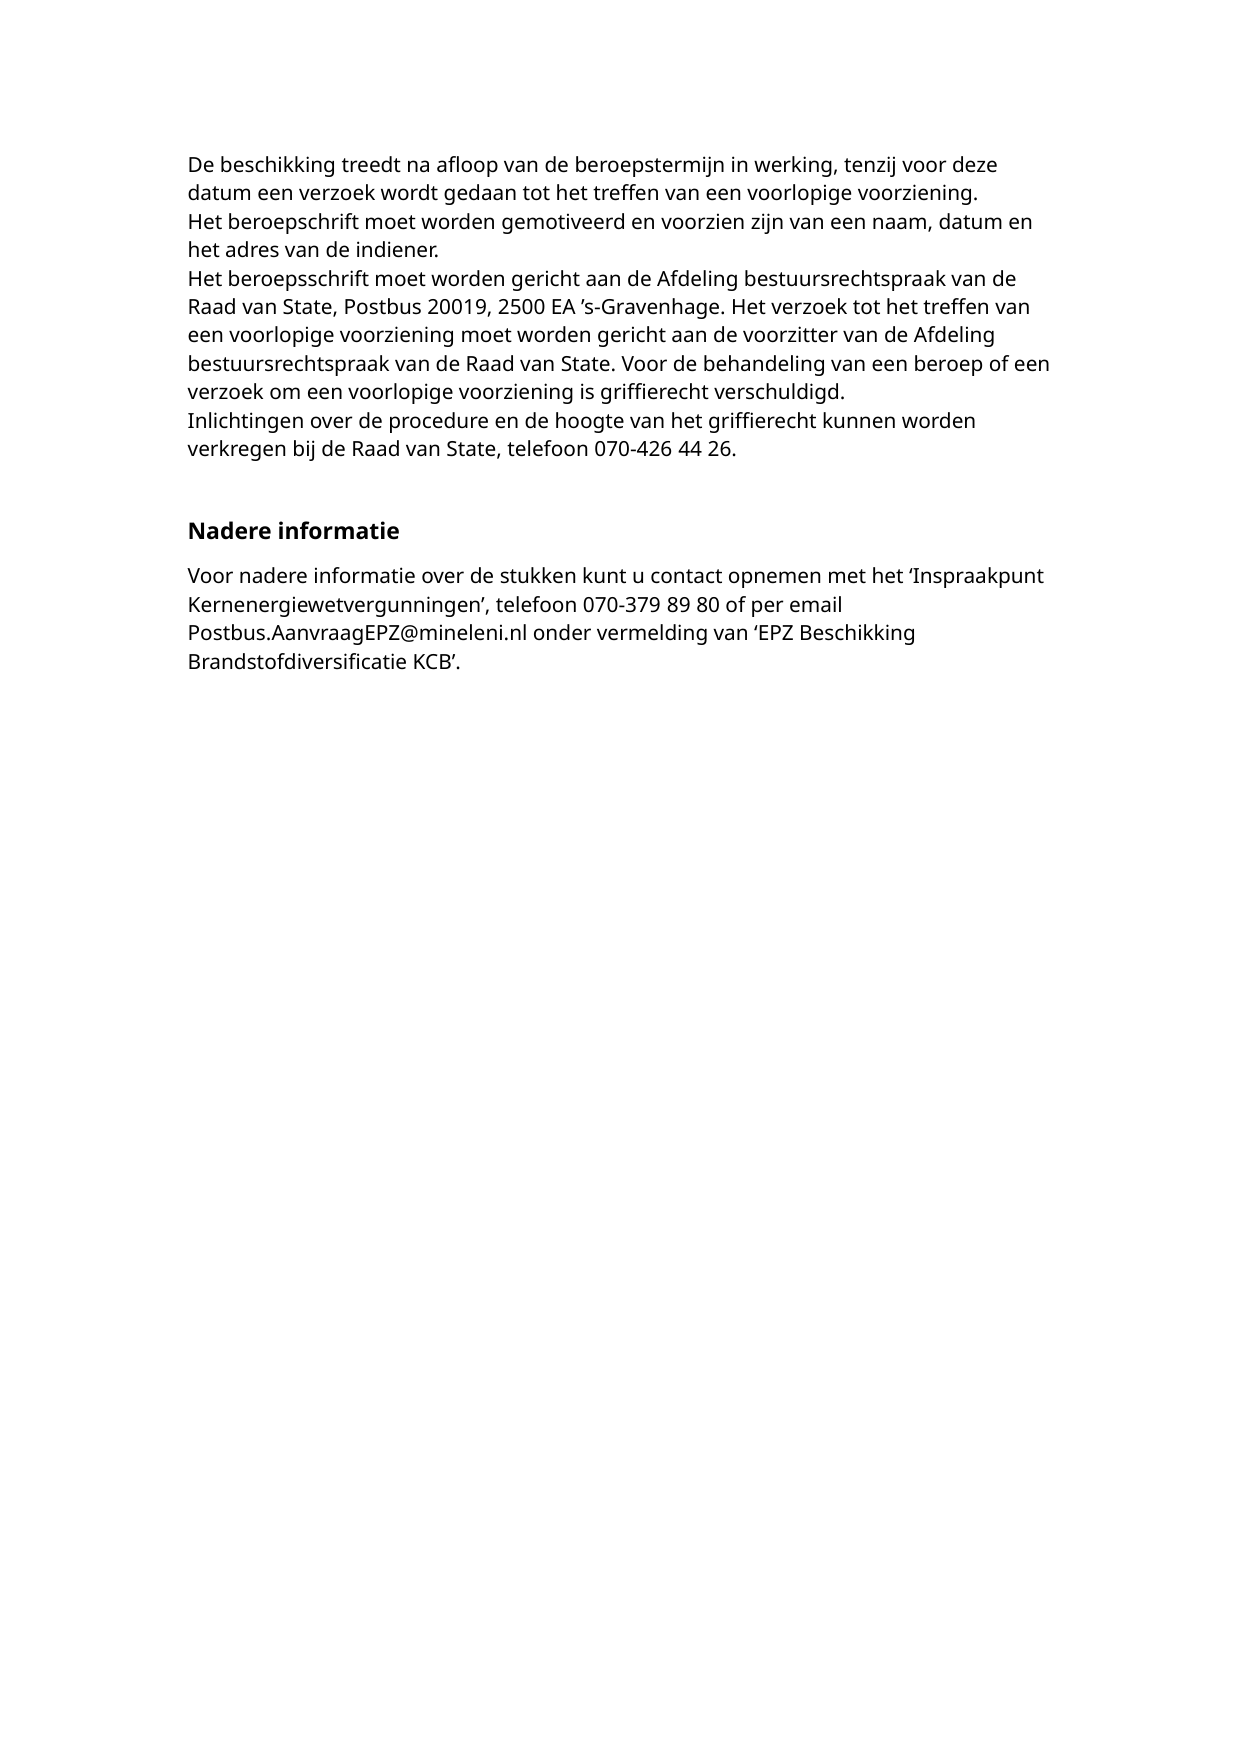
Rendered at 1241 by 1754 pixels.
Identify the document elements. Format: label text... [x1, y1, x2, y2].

subtitle Nadere informatie [187, 515, 1053, 547]
text Voor nadere informatie over de stukken kunt u contact opnemen met het ‘Inspraakpunt Kernenergiewetvergunningen’, telefoon 070-379 89 80 of per email Postbus.AanvraagEPZ@mineleni.nl onder vermelding van ‘EPZ Beschikking Brandstofdiversificatie KCB’. [187, 562, 1053, 675]
text Inlichtingen over de procedure en de hoogte van het griffierecht kunnen worden verkregen bij de Raad van State, telefoon 070-426 44 26. [187, 406, 1053, 463]
text Het beroepschrift moet worden gemotiveerd en voorzien zijn van een naam, datum en het adres van de indiener. [187, 207, 1053, 264]
text Het beroepsschrift moet worden gericht aan de Afdeling bestuursrechtspraak van de Raad van State, Postbus 20019, 2500 EA ’s-Gravenhage. Het verzoek tot het treffen van een voorlopige voorziening moet worden gericht aan de voorzitter van de Afdeling bestuursrechtspraak van de Raad van State. Voor de behandeling van een beroep of een verzoek om een voorlopige voorziening is griffierecht verschuldigd. [187, 264, 1053, 406]
text De beschikking treedt na afloop van de beroepstermijn in werking, tenzij voor deze datum een verzoek wordt gedaan tot het treffen van een voorlopige voorziening. [187, 150, 1053, 207]
